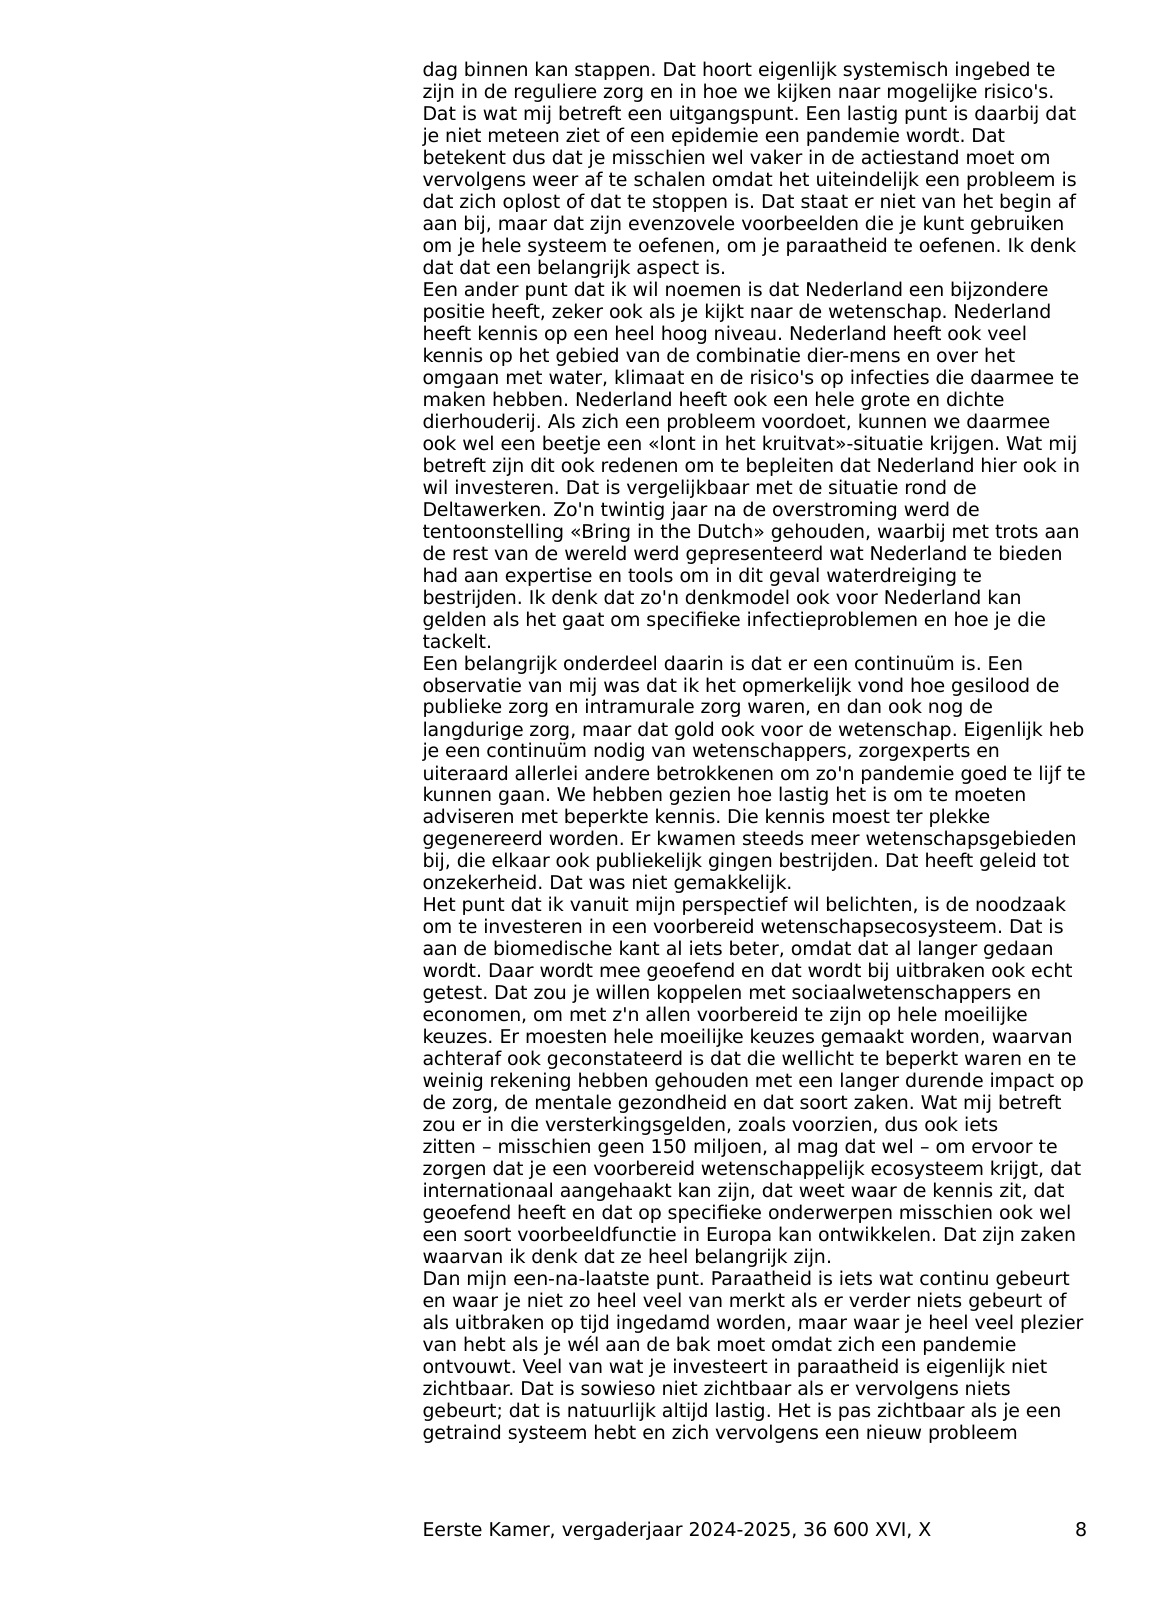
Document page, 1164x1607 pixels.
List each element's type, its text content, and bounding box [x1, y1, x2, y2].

text Een ander punt dat ik wil noemen is dat Nederland een bijzondere positie heeft, zeker ook als je kijkt naar de wetenschap. Nederland heeft kennis op een heel hoog niveau. Nederland heeft ook veel kennis op het gebied van de combinatie dier-mens en over het omgaan met water, klimaat en de risico's op infecties die daarmee te maken hebben. Nederland heeft ook een hele grote en dichte dierhouderij. Als zich een probleem voordoet, kunnen we daarmee ook wel een beetje een «lont in het kruitvat»-situatie krijgen. Wat mij betreft zijn dit ook redenen om te bepleiten dat Nederland hier ook in wil investeren. Dat is vergelijkbaar met de situatie rond de Deltawerken. Zo'n twintig jaar na de overstroming werd de tentoonstelling «Bring in the Dutch» gehouden, waarbij met trots aan de rest van de wereld werd gepresenteerd wat Nederland te bieden had aan expertise en tools om in dit geval waterdreiging te bestrijden. Ik denk dat zo'n denkmodel ook voor Nederland kan gelden als het gaat om specifieke infectieproblemen en hoe je die tackelt. [422, 279, 1087, 652]
text Het punt dat ik vanuit mijn perspectief wil belichten, is de noodzaak om te investeren in een voorbereid wetenschapsecosysteem. Dat is aan de biomedische kant al iets beter, omdat dat al langer gedaan wordt. Daar wordt mee geoefend en dat wordt bij uitbraken ook echt getest. Dat zou je willen koppelen met sociaalwetenschappers en economen, om met z'n allen voorbereid te zijn op hele moeilijke keuzes. Er moesten hele moeilijke keuzes gemaakt worden, waarvan achteraf ook geconstateerd is dat die wellicht te beperkt waren en te weinig rekening hebben gehouden met een langer durende impact op de zorg, de mentale gezondheid en dat soort zaken. Wat mij betreft zou er in die versterkingsgelden, zoals voorzien, dus ook iets zitten – misschien geen 150 miljoen, al mag dat wel – om ervoor te zorgen dat je een voorbereid wetenschappelijk ecosysteem krijgt, dat internationaal aangehaakt kan zijn, dat weet waar de kennis zit, dat geoefend heeft en dat op specifieke onderwerpen misschien ook wel een soort voorbeeldfunctie in Europa kan ontwikkelen. Dat zijn zaken waarvan ik denk dat ze heel belangrijk zijn. [422, 894, 1087, 1268]
text dag binnen kan stappen. Dat hoort eigenlijk systemisch ingebed te zijn in de reguliere zorg en in hoe we kijken naar mogelijke risico's. Dat is wat mij betreft een uitgangspunt. Een lastig punt is daarbij dat je niet meteen ziet of een epidemie een pandemie wordt. Dat betekent dus dat je misschien wel vaker in de actiestand moet om vervolgens weer af te schalen omdat het uiteindelijk een probleem is dat zich oplost of dat te stoppen is. Dat staat er niet van het begin af aan bij, maar dat zijn evenzovele voorbeelden die je kunt gebruiken om je hele systeem te oefenen, om je paraatheid te oefenen. Ik denk dat dat een belangrijk aspect is. [422, 59, 1087, 279]
text Een belangrijk onderdeel daarin is dat er een continuüm is. Een observatie van mij was dat ik het opmerkelijk vond hoe gesilood de publieke zorg en intramurale zorg waren, en dan ook nog de langdurige zorg, maar dat gold ook voor de wetenschap. Eigenlijk heb je een continuüm nodig van wetenschappers, zorgexperts en uiteraard allerlei andere betrokkenen om zo'n pandemie goed te lijf te kunnen gaan. We hebben gezien hoe lastig het is om te moeten adviseren met beperkte kennis. Die kennis moest ter plekke gegenereerd worden. Er kwamen steeds meer wetenschapsgebieden bij, die elkaar ook publiekelijk gingen bestrijden. Dat heeft geleid tot onzekerheid. Dat was niet gemakkelijk. [422, 652, 1087, 894]
text Dan mijn een-na-laatste punt. Paraatheid is iets wat continu gebeurt en waar je niet zo heel veel van merkt als er verder niets gebeurt of als uitbraken op tijd ingedamd worden, maar waar je heel veel plezier van hebt als je wél aan de bak moet omdat zich een pandemie ontvouwt. Veel van wat je investeert in paraatheid is eigenlijk niet zichtbaar. Dat is sowieso niet zichtbaar als er vervolgens niets gebeurt; dat is natuurlijk altijd lastig. Het is pas zichtbaar als je een getraind systeem hebt en zich vervolgens een nieuw probleem [422, 1268, 1087, 1444]
